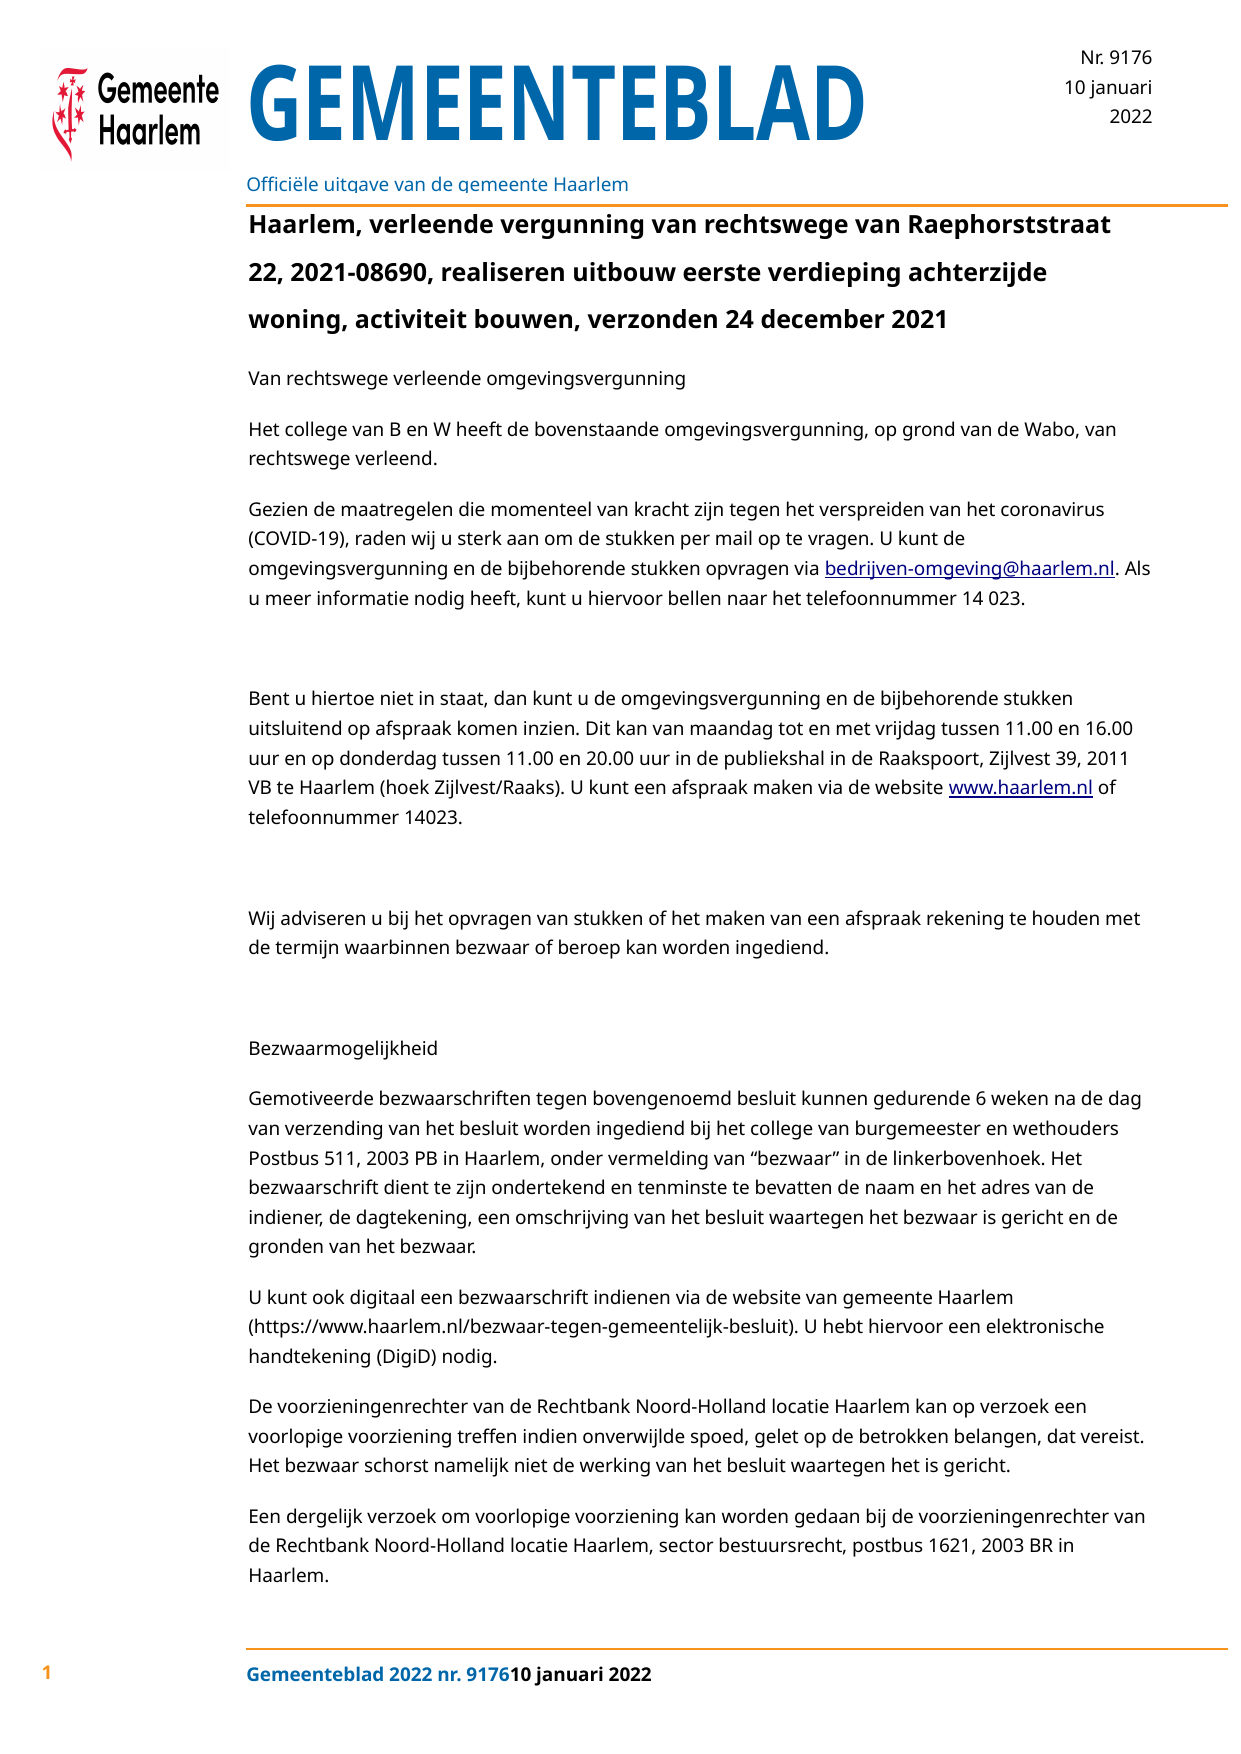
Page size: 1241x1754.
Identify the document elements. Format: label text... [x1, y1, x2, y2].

text De voorzieningenrechter van de Rechtbank Noord-Holland locatie Haarlem kan op verzoek een voorlopige voorziening treffen indien onverwijlde spoed, gelet op de betrokken belangen, dat vereist. Het bezwaar schorst namelijk niet de werking van het besluit waartegen het is gericht. [248, 1393, 1152, 1478]
text Gemotiveerde bezwaarschriften tegen bovengenoemd besluit kunnen gedurende 6 weken na de dag van verzending van het besluit worden ingediend bij het college van burgemeester en wethouders Postbus 511, 2003 PB in Haarlem, onder vermelding van “bezwaar” in de linkerbovenhoek. Het bezwaarschrift dient te zijn ondertekend en tenminste te bevatten de naam en het adres van de indiener, de dagtekening, een omschrijving van het besluit waartegen het bezwaar is gericht en de gronden van het bezwaar. [248, 1086, 1152, 1259]
text Haarlem, verleende vergunning van rechtswege van Raephorststraat 22, 2021-08690, realiseren uitbouw eerste verdieping achterzijde woning, activiteit bouwen, verzonden 24 december 2021 [248, 207, 1152, 336]
text Bent u hiertoe niet in staat, dan kunt u de omgevingsvergunning en de bijbehorende stukken uitsluitend op afspraak komen inzien. Dit kan van maandag tot en met vrijdag tussen 11.00 en 16.00 uur en op donderdag tussen 11.00 en 20.00 uur in de publiekshal in de Raakspoort, Zijlvest 39, 2011 VB te Haarlem (hoek Zijlvest/Raaks). U kunt een afspraak maken via de website www.haarlem.nl of telefoonnummer 14023. [248, 686, 1152, 829]
text Bezwaarmogelijkheid [248, 1035, 1152, 1061]
text Gezien de maatregelen die momenteel van kracht zijn tegen het verspreiden van het coronavirus (COVID-19), raden wij u sterk aan om de stukken per mail op te vragen. U kunt de omgevingsvergunning en de bijbehorende stukken opvragen via bedrijven-omgeving@haarlem.nl. Als u meer informatie nodig heeft, kunt u hiervoor bellen naar het telefoonnummer 14 023. [248, 496, 1152, 610]
text Het college van B en W heeft de bovenstaande omgevingsvergunning, op grond van de Wabo, van rechtswege verleend. [248, 416, 1152, 471]
text Van rechtswege verleende omgevingsvergunning [248, 366, 1152, 391]
text Een dergelijk verzoek om voorlopige voorziening kan worden gedaan bij de voorzieningenrechter van de Rechtbank Noord-Holland locatie Haarlem, sector bestuursrecht, postbus 1621, 2003 BR in Haarlem. [248, 1503, 1152, 1588]
text Wij adviseren u bij het opvragen van stukken of het maken van een afspraak rekening te houden met de termijn waarbinnen bezwaar of beroep kan worden ingediend. [248, 905, 1152, 960]
picture [41, 47, 231, 172]
text U kunt ook digitaal een bezwaarschrift indienen via de website van gemeente Haarlem (https://www.haarlem.nl/bezwaar-tegen-gemeentelijk-besluit). U hebt hiervoor een elektronische handtekening (DigiD) nodig. [248, 1284, 1152, 1369]
